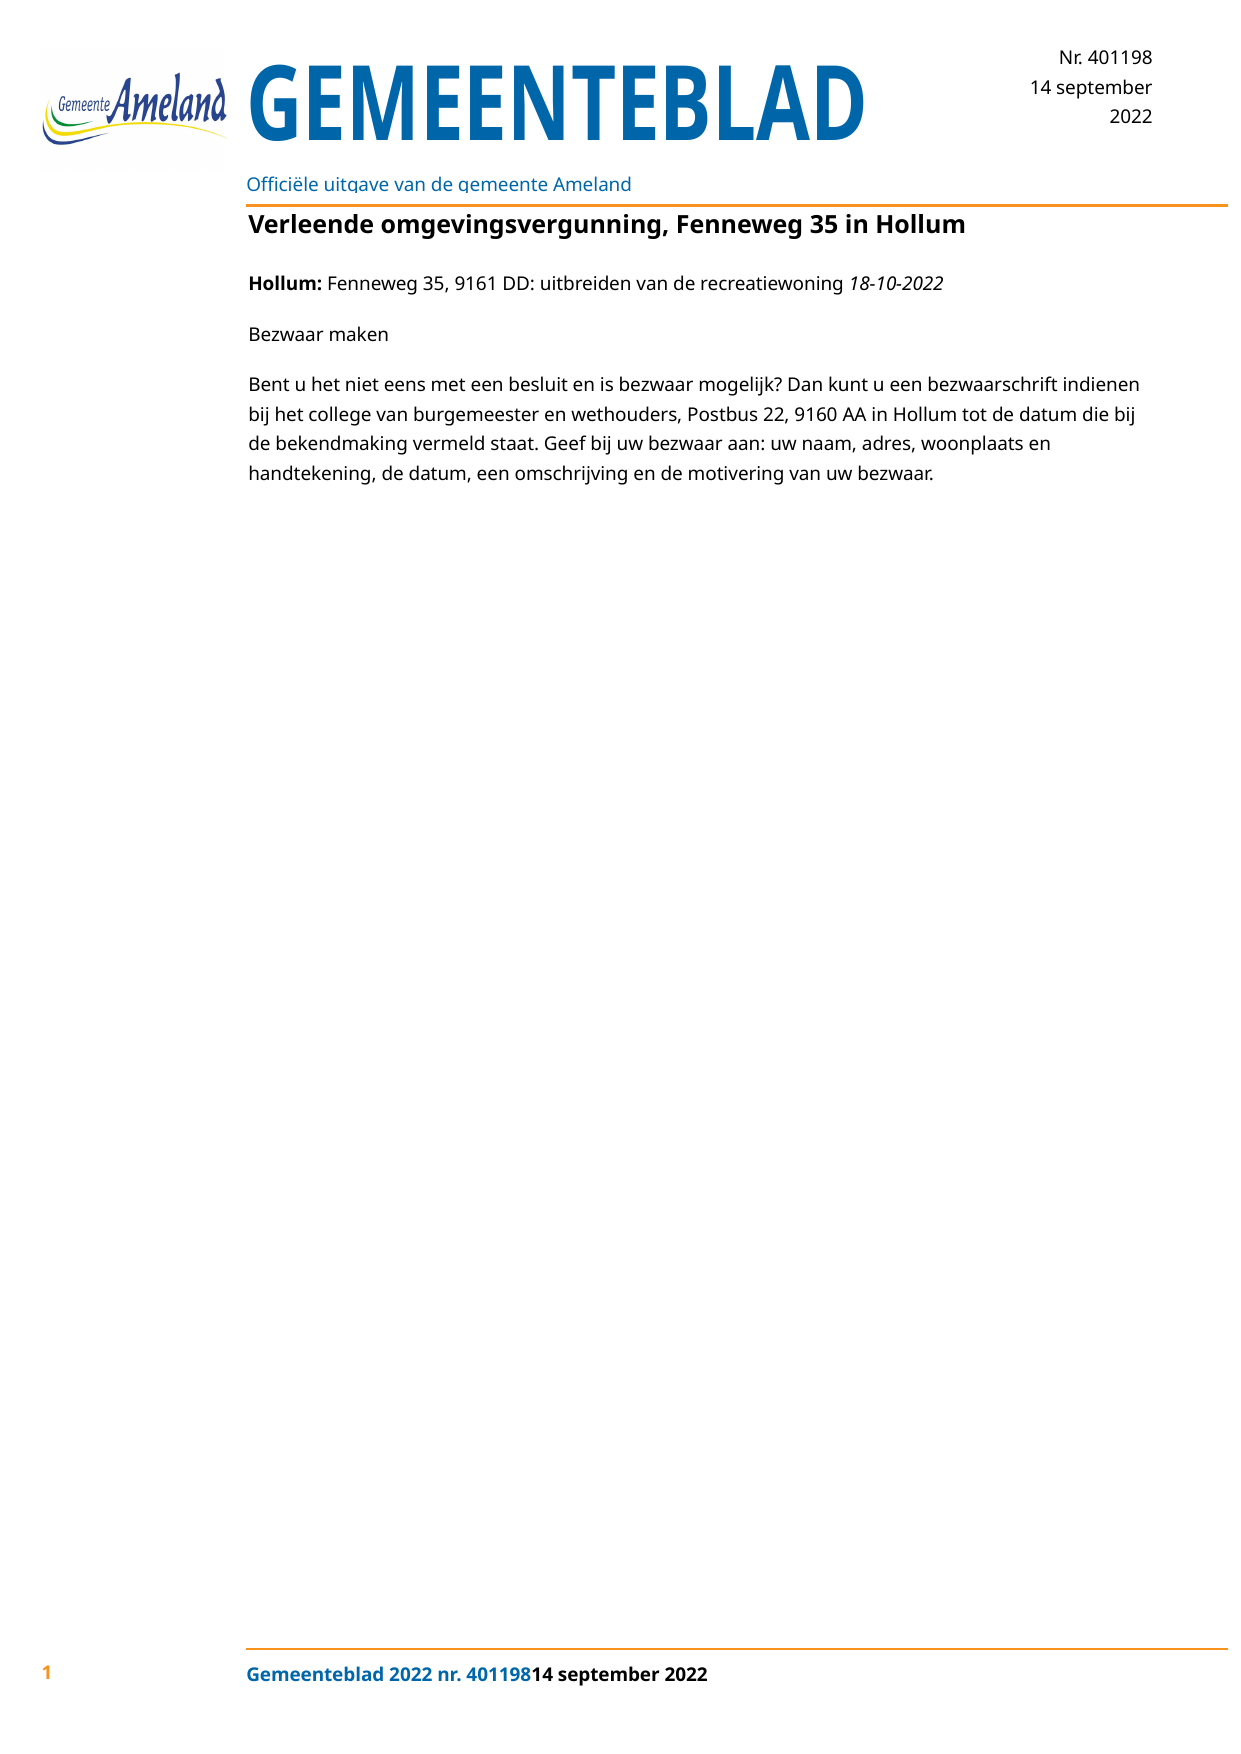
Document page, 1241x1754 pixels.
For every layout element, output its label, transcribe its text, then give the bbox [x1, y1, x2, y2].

text Bezwaar maken [248, 321, 1152, 346]
text Verleende omgevingsvergunning, Fenneweg 35 in Hollum [248, 207, 1152, 241]
text Bent u het niet eens met een besluit en is bezwaar mogelijk? Dan kunt u een bezwaarschrift indienen bij het college van burgemeester en wethouders, Postbus 22, 9160 AA in Hollum tot de datum die bij de bekendmaking vermeld staat. Geef bij uw bezwaar aan: uw naam, adres, woonplaats en handtekening, de datum, een omschrijving en de motivering van uw bezwaar. [248, 371, 1152, 486]
picture [41, 47, 231, 172]
text Hollum: Fenneweg 35, 9161 DD: uitbreiden van de recreatiewoning 18-10-2022 [248, 270, 1152, 296]
